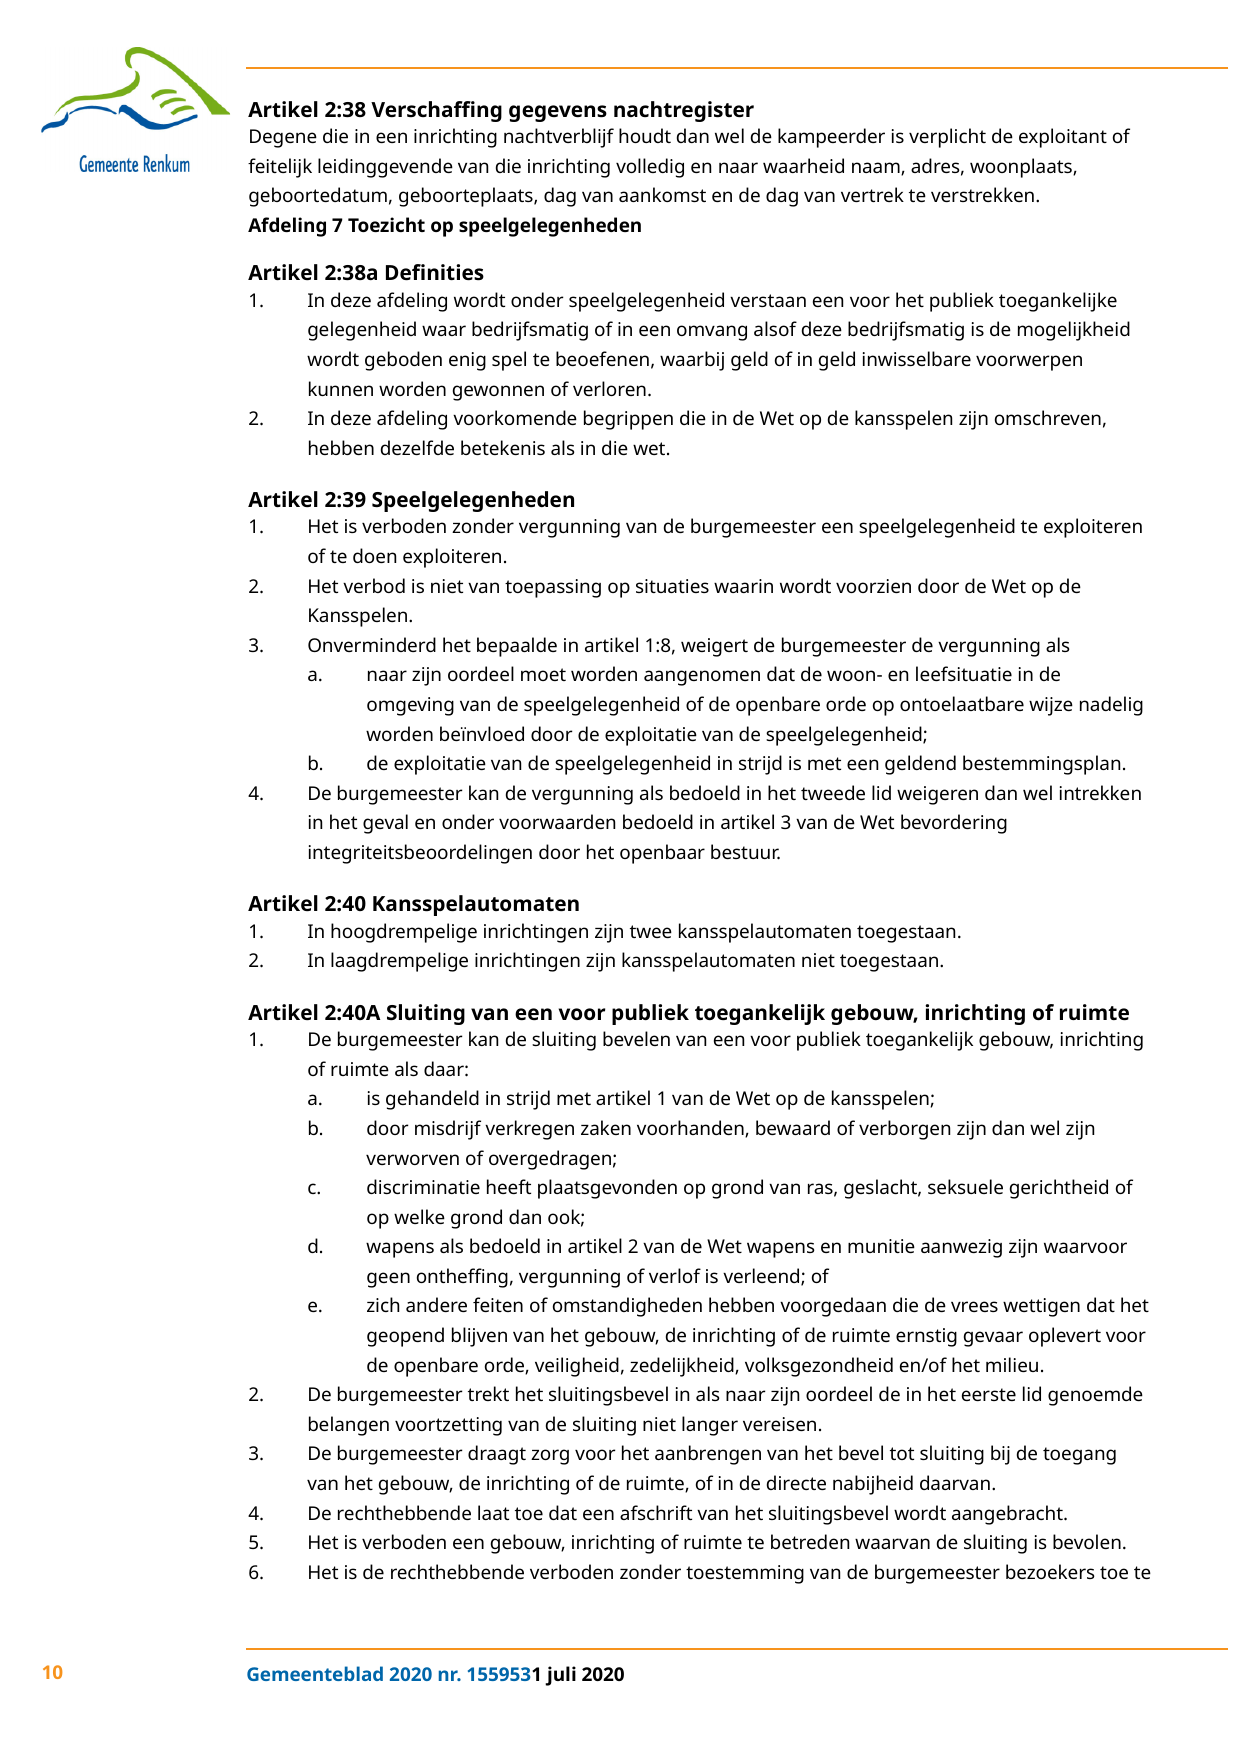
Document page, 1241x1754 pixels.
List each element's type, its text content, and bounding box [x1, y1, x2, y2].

list De rechthebbende laat toe dat een afschrift van het sluitingsbevel wordt aangebracht. [248, 1500, 1152, 1526]
list Het verbod is niet van toepassing op situaties waarin wordt voorzien door de Wet op de Kansspelen. [248, 573, 1152, 628]
list door misdrijf verkregen zaken voorhanden, bewaard of verborgen zijn dan wel zijn verworven of overgedragen; [307, 1115, 1152, 1171]
list Het is verboden een gebouw, inrichting of ruimte te betreden waarvan de sluiting is bevolen. [248, 1529, 1152, 1555]
list In deze afdeling voorkomende begrippen die in de Wet op de kansspelen zijn omschreven, hebben dezelfde betekenis als in die wet. [248, 405, 1152, 461]
text Artikel 2:38 Verschaffing gegevens nachtregister [248, 95, 1152, 123]
list De burgemeester trekt het sluitingsbevel in als naar zijn oordeel de in het eerste lid genoemde belangen voortzetting van de sluiting niet langer vereisen. [248, 1381, 1152, 1437]
text Afdeling 7 Toezicht op speelgelegenheden [248, 212, 1152, 238]
list Het is de rechthebbende verboden zonder toestemming van de burgemeester bezoekers toe te [248, 1559, 1152, 1585]
list De burgemeester kan de vergunning als bedoeld in het tweede lid weigeren dan wel intrekken in het geval en onder voorwaarden bedoeld in artikel 3 van de Wet bevordering integriteitsbeoordelingen door het openbaar bestuur. [248, 780, 1152, 865]
list Onverminderd het bepaalde in artikel 1:8, weigert de burgemeester de vergunning als [248, 632, 1152, 658]
list De burgemeester kan de sluiting bevelen van een voor publiek toegankelijk gebouw, inrichting of ruimte als daar: [248, 1026, 1152, 1082]
picture [41, 47, 231, 172]
text Artikel 2:40A Sluiting van een voor publiek toegankelijk gebouw, inrichting of ruimte [248, 998, 1152, 1026]
list In laagdrempelige inrichtingen zijn kansspelautomaten niet toegestaan. [248, 948, 1152, 973]
text Artikel 2:39 Speelgelegenheden [248, 485, 1152, 514]
list De burgemeester draagt zorg voor het aanbrengen van het bevel tot sluiting bij de toegang van het gebouw, de inrichting of de ruimte, of in de directe nabijheid daarvan. [248, 1441, 1152, 1496]
list naar zijn oordeel moet worden aangenomen dat de woon- en leefsituatie in de omgeving van de speelgelegenheid of de openbare orde op ontoelaatbare wijze nadelig worden beïnvloed door de exploitatie van de speelgelegenheid; [307, 662, 1152, 747]
list In hoogdrempelige inrichtingen zijn twee kansspelautomaten toegestaan. [248, 918, 1152, 944]
list zich andere feiten of omstandigheden hebben voorgedaan die de vrees wettigen dat het geopend blijven van het gebouw, de inrichting of de ruimte ernstig gevaar oplevert voor de openbare orde, veiligheid, zedelijkheid, volksgezondheid en/of het milieu. [307, 1293, 1152, 1378]
list wapens als bedoeld in artikel 2 van de Wet wapens en munitie aanwezig zijn waarvoor geen ontheffing, vergunning of verlof is verleend; of [307, 1233, 1152, 1289]
text Degene die in een inrichting nachtverblijf houdt dan wel de kampeerder is verplicht de exploitant of feitelijk leidinggevende van die inrichting volledig en naar waarheid naam, adres, woonplaats, geboortedatum, geboorteplaats, dag van aankomst en de dag van vertrek te verstrekken. [248, 123, 1152, 208]
text Artikel 2:40 Kansspelautomaten [248, 889, 1152, 918]
list In deze afdeling wordt onder speelgelegenheid verstaan een voor het publiek toegankelijke gelegenheid waar bedrijfsmatig of in een omvang alsof deze bedrijfsmatig is de mogelijkheid wordt geboden enig spel te beoefenen, waarbij geld of in geld inwisselbare voorwerpen kunnen worden gewonnen of verloren. [248, 287, 1152, 401]
text Artikel 2:38a Definities [248, 258, 1152, 287]
list is gehandeld in strijd met artikel 1 van de Wet op de kansspelen; [307, 1086, 1152, 1111]
list Het is verboden zonder vergunning van de burgemeester een speelgelegenheid te exploiteren of te doen exploiteren. [248, 514, 1152, 569]
list discriminatie heeft plaatsgevonden op grond van ras, geslacht, seksuele gerichtheid of op welke grond dan ook; [307, 1174, 1152, 1230]
list de exploitatie van de speelgelegenheid in strijd is met een geldend bestemmingsplan. [307, 750, 1152, 776]
